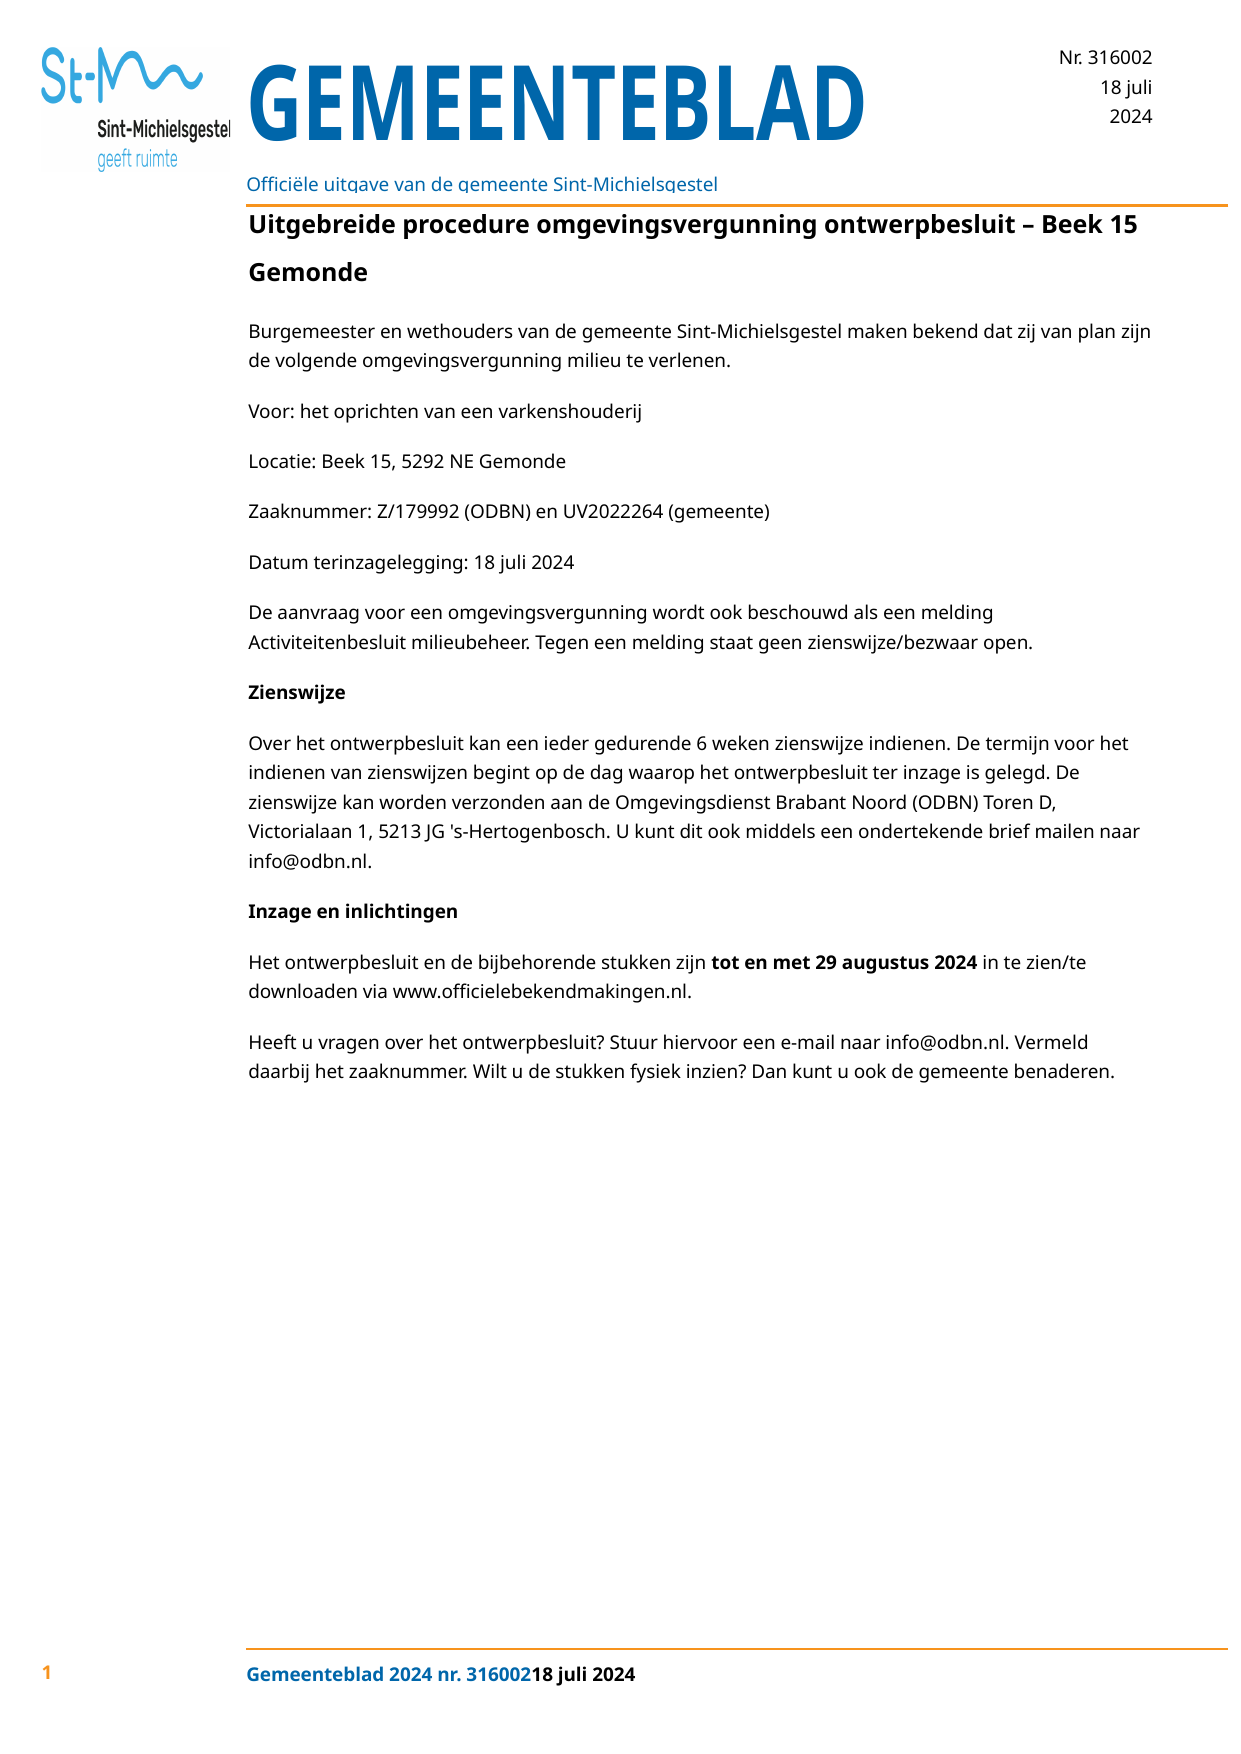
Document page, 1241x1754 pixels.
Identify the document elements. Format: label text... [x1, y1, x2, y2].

picture [41, 47, 231, 172]
text Heeft u vragen over het ontwerpbesluit? Stuur hiervoor een e-mail naar info@odbn.nl. Vermeld daarbij het zaaknummer. Wilt u de stukken fysiek inzien? Dan kunt u ook de gemeente benaderen. [248, 1029, 1152, 1084]
text Zienswijze [248, 679, 1152, 705]
text Het ontwerpbesluit en de bijbehorende stukken zijn tot en met 29 augustus 2024 in te zien/te downloaden via www.officielebekendmakingen.nl. [248, 949, 1152, 1004]
text Inzage en inlichtingen [248, 899, 1152, 924]
text Zaaknummer: Z/179992 (ODBN) en UV2022264 (gemeente) [248, 499, 1152, 524]
text Over het ontwerpbesluit kan een ieder gedurende 6 weken zienswijze indienen. De termijn voor het indienen van zienswijzen begint op de dag waarop het ontwerpbesluit ter inzage is gelegd. De zienswijze kan worden verzonden aan de Omgevingsdienst Brabant Noord (ODBN) Toren D, Victorialaan 1, 5213 JG 's-Hertogenbosch. U kunt dit ook middels een ondertekende brief mailen naar info@odbn.nl. [248, 730, 1152, 874]
text Datum terinzagelegging: 18 juli 2024 [248, 549, 1152, 575]
text De aanvraag voor een omgevingsvergunning wordt ook beschouwd als een melding Activiteitenbesluit milieubeheer. Tegen een melding staat geen zienswijze/bezwaar open. [248, 599, 1152, 655]
text Locatie: Beek 15, 5292 NE Gemonde [248, 448, 1152, 474]
text Burgemeester en wethouders van de gemeente Sint-Michielsgestel maken bekend dat zij van plan zijn de volgende omgevingsvergunning milieu te verlenen. [248, 318, 1152, 373]
text Voor: het oprichten van een varkenshouderij [248, 398, 1152, 424]
text Uitgebreide procedure omgevingsvergunning ontwerpbesluit – Beek 15 Gemonde [248, 207, 1152, 288]
